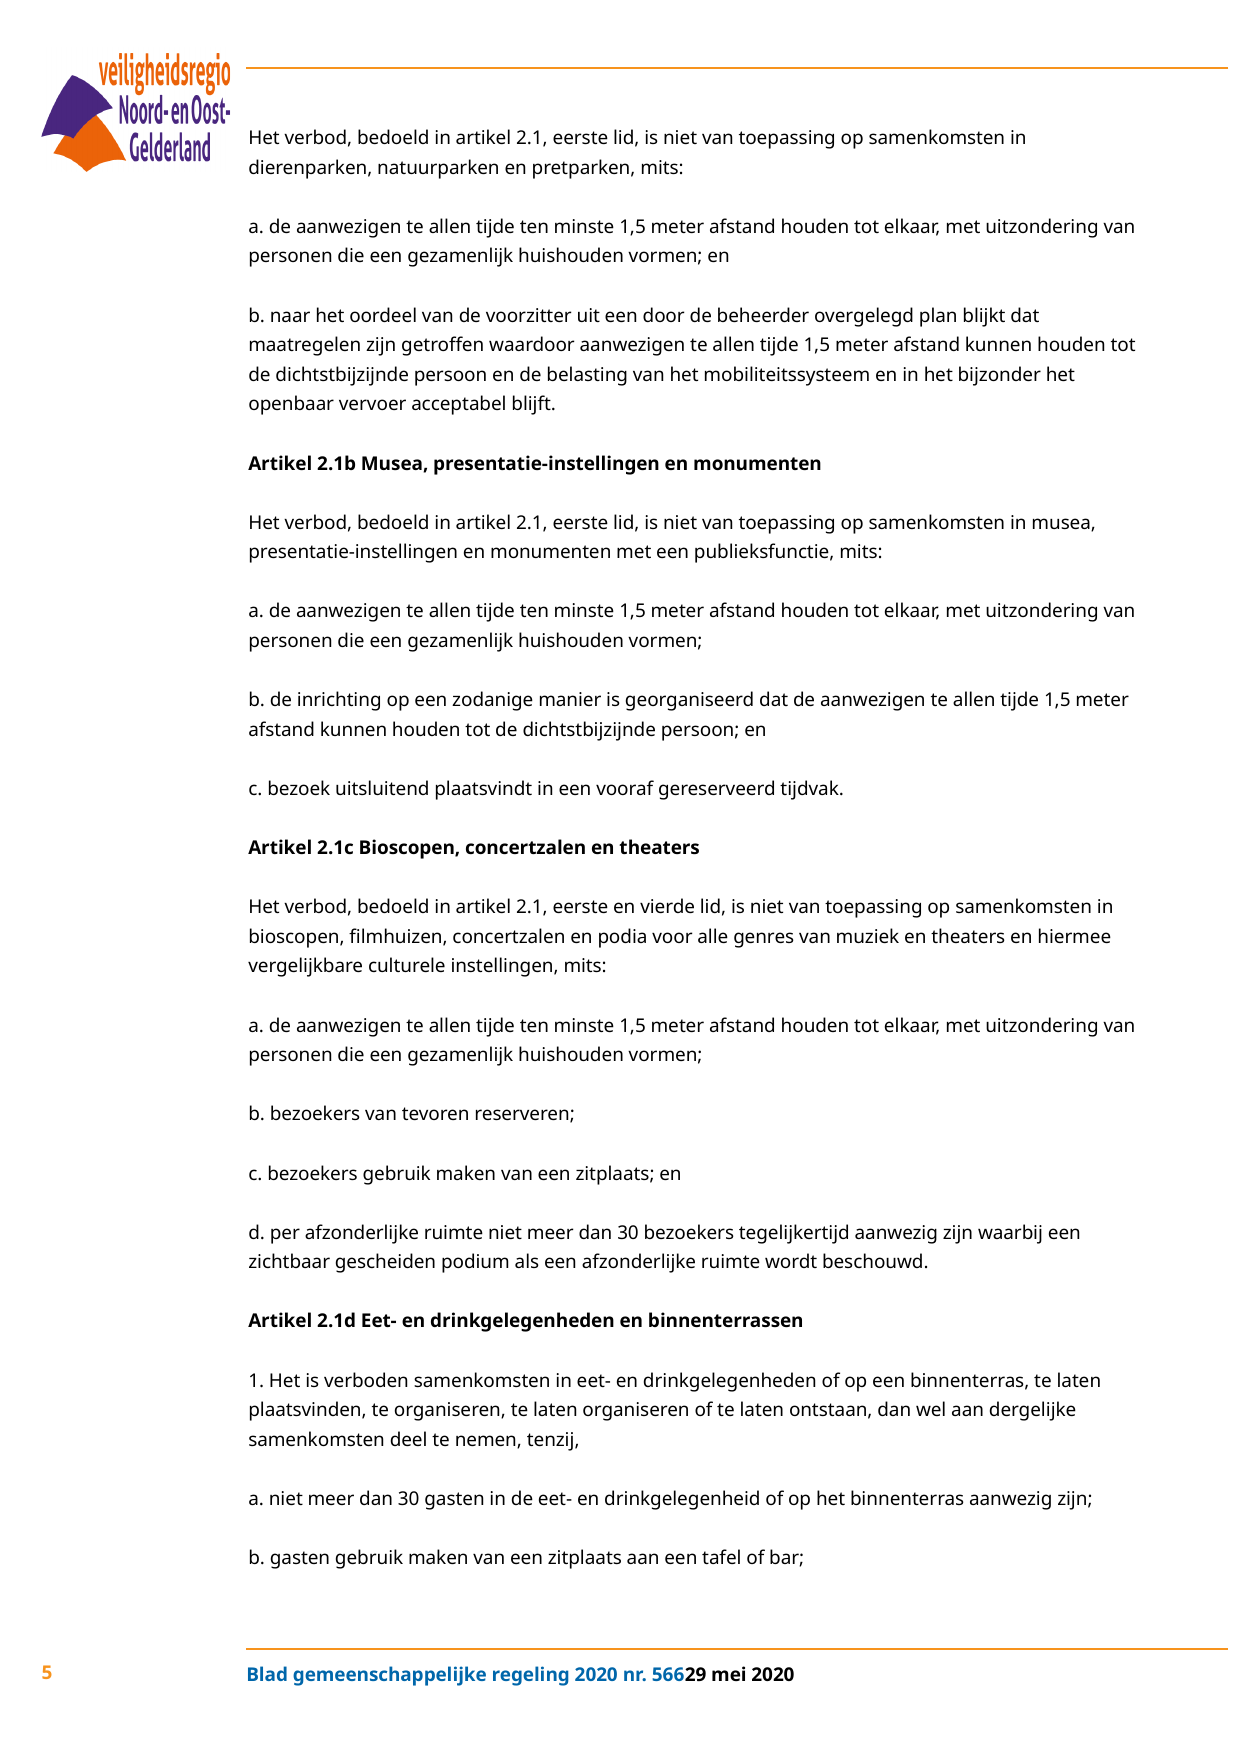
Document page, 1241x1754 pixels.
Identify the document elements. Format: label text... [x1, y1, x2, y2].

text b. naar het oordeel van de voorzitter uit een door de beheerder overgelegd plan blijkt dat maatregelen zijn getroffen waardoor aanwezigen te allen tijde 1,5 meter afstand kunnen houden tot de dichtstbijzijnde persoon en de belasting van het mobiliteitssysteem en in het bijzonder het openbaar vervoer acceptabel blijft. [248, 302, 1152, 416]
text Artikel 2.1b Musea, presentatie-instellingen en monumenten [248, 450, 1152, 476]
picture [41, 47, 231, 172]
text Het verbod, bedoeld in artikel 2.1, eerste en vierde lid, is niet van toepassing op samenkomsten in bioscopen, filmhuizen, concertzalen en podia voor alle genres van muziek en theaters en hiermee vergelijkbare culturele instellingen, mits: [248, 893, 1152, 978]
text Het verbod, bedoeld in artikel 2.1, eerste lid, is niet van toepassing op samenkomsten in dierenparken, natuurparken en pretparken, mits: [248, 124, 1152, 180]
text c. bezoekers gebruik maken van een zitplaats; en [248, 1160, 1152, 1186]
text a. niet meer dan 30 gasten in de eet- en drinkgelegenheid of op het binnenterras aanwezig zijn; [248, 1485, 1152, 1511]
text c. bezoek uitsluitend plaatsvindt in een vooraf gereserveerd tijdvak. [248, 775, 1152, 801]
text Het verbod, bedoeld in artikel 2.1, eerste lid, is niet van toepassing op samenkomsten in musea, presentatie-instellingen en monumenten met een publieksfunctie, mits: [248, 509, 1152, 564]
text d. per afzonderlijke ruimte niet meer dan 30 bezoekers tegelijkertijd aanwezig zijn waarbij een zichtbaar gescheiden podium als een afzonderlijke ruimte wordt beschouwd. [248, 1219, 1152, 1274]
text Artikel 2.1c Bioscopen, concertzalen en theaters [248, 834, 1152, 860]
text a. de aanwezigen te allen tijde ten minste 1,5 meter afstand houden tot elkaar, met uitzondering van personen die een gezamenlijk huishouden vormen; [248, 1012, 1152, 1067]
text b. de inrichting op een zodanige manier is georganiseerd dat de aanwezigen te allen tijde 1,5 meter afstand kunnen houden tot de dichtstbijzijnde persoon; en [248, 686, 1152, 742]
text 1. Het is verboden samenkomsten in eet- en drinkgelegenheden of op een binnenterras, te laten plaatsvinden, te organiseren, te laten organiseren of te laten ontstaan, dan wel aan dergelijke samenkomsten deel te nemen, tenzij, [248, 1367, 1152, 1452]
text a. de aanwezigen te allen tijde ten minste 1,5 meter afstand houden tot elkaar, met uitzondering van personen die een gezamenlijk huishouden vormen; [248, 598, 1152, 653]
text b. bezoekers van tevoren reserveren; [248, 1101, 1152, 1126]
text a. de aanwezigen te allen tijde ten minste 1,5 meter afstand houden tot elkaar, met uitzondering van personen die een gezamenlijk huishouden vormen; en [248, 213, 1152, 268]
text Artikel 2.1d Eet- en drinkgelegenheden en binnenterrassen [248, 1308, 1152, 1333]
text b. gasten gebruik maken van een zitplaats aan een tafel of bar; [248, 1544, 1152, 1570]
